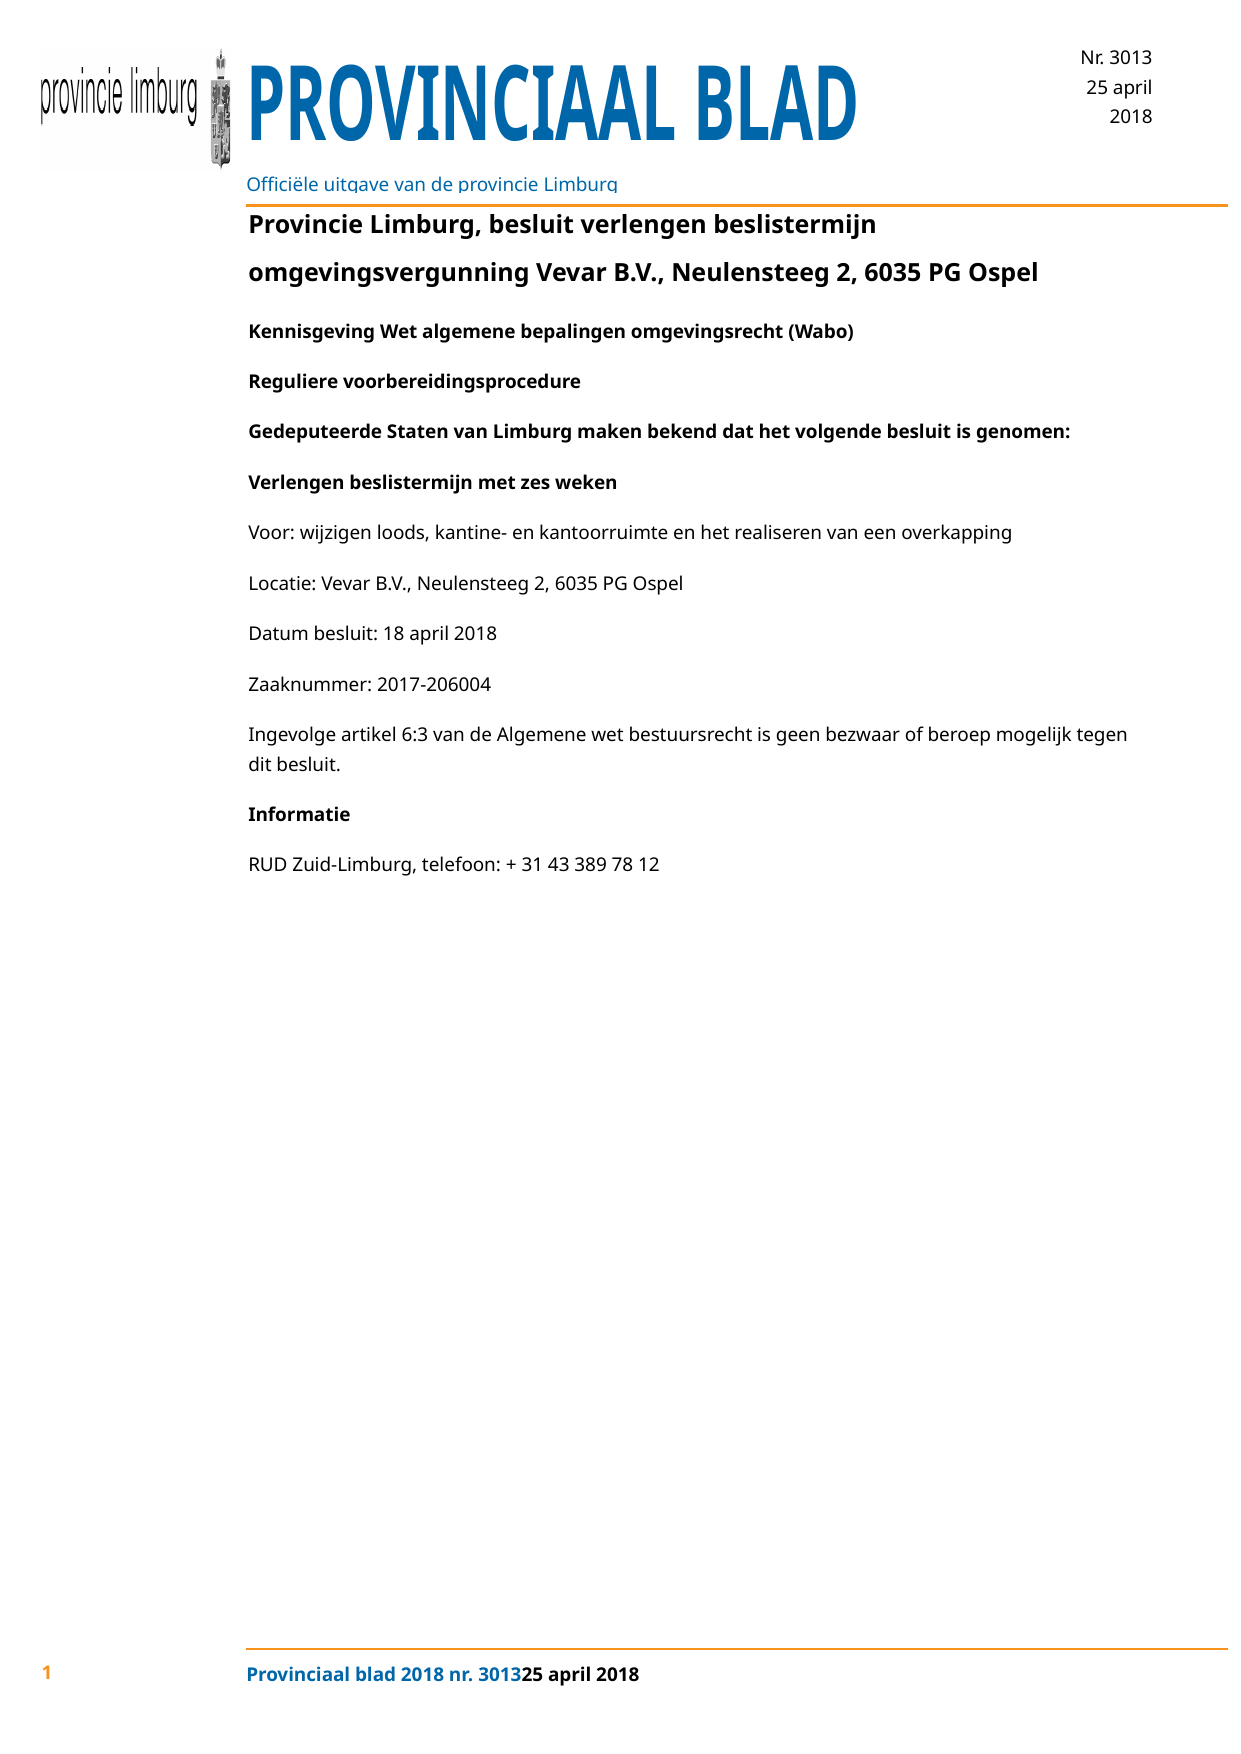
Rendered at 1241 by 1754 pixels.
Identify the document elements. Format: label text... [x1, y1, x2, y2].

text Informatie [248, 801, 1152, 827]
text Zaaknummer: 2017-206004 [248, 671, 1152, 697]
text Locatie: Vevar B.V., Neulensteeg 2, 6035 PG Ospel [248, 570, 1152, 596]
text Datum besluit: 18 april 2018 [248, 620, 1152, 646]
text Kennisgeving Wet algemene bepalingen omgevingsrecht (Wabo) [248, 318, 1152, 344]
text Ingevolge artikel 6:3 van de Algemene wet bestuursrecht is geen bezwaar of beroep mogelijk tegen dit besluit. [248, 721, 1152, 777]
picture [41, 47, 231, 172]
text Verlengen beslistermijn met zes weken [248, 469, 1152, 495]
text Reguliere voorbereidingsprocedure [248, 368, 1152, 394]
text Voor: wijzigen loods, kantine- en kantoorruimte en het realiseren van een overkapping [248, 519, 1152, 545]
text Gedeputeerde Staten van Limburg maken bekend dat het volgende besluit is genomen: [248, 419, 1152, 444]
text Provincie Limburg, besluit verlengen beslistermijn omgevingsvergunning Vevar B.V., Neulensteeg 2, 6035 PG Ospel [248, 207, 1152, 288]
text RUD Zuid-Limburg, telefoon: + 31 43 389 78 12 [248, 852, 1152, 877]
